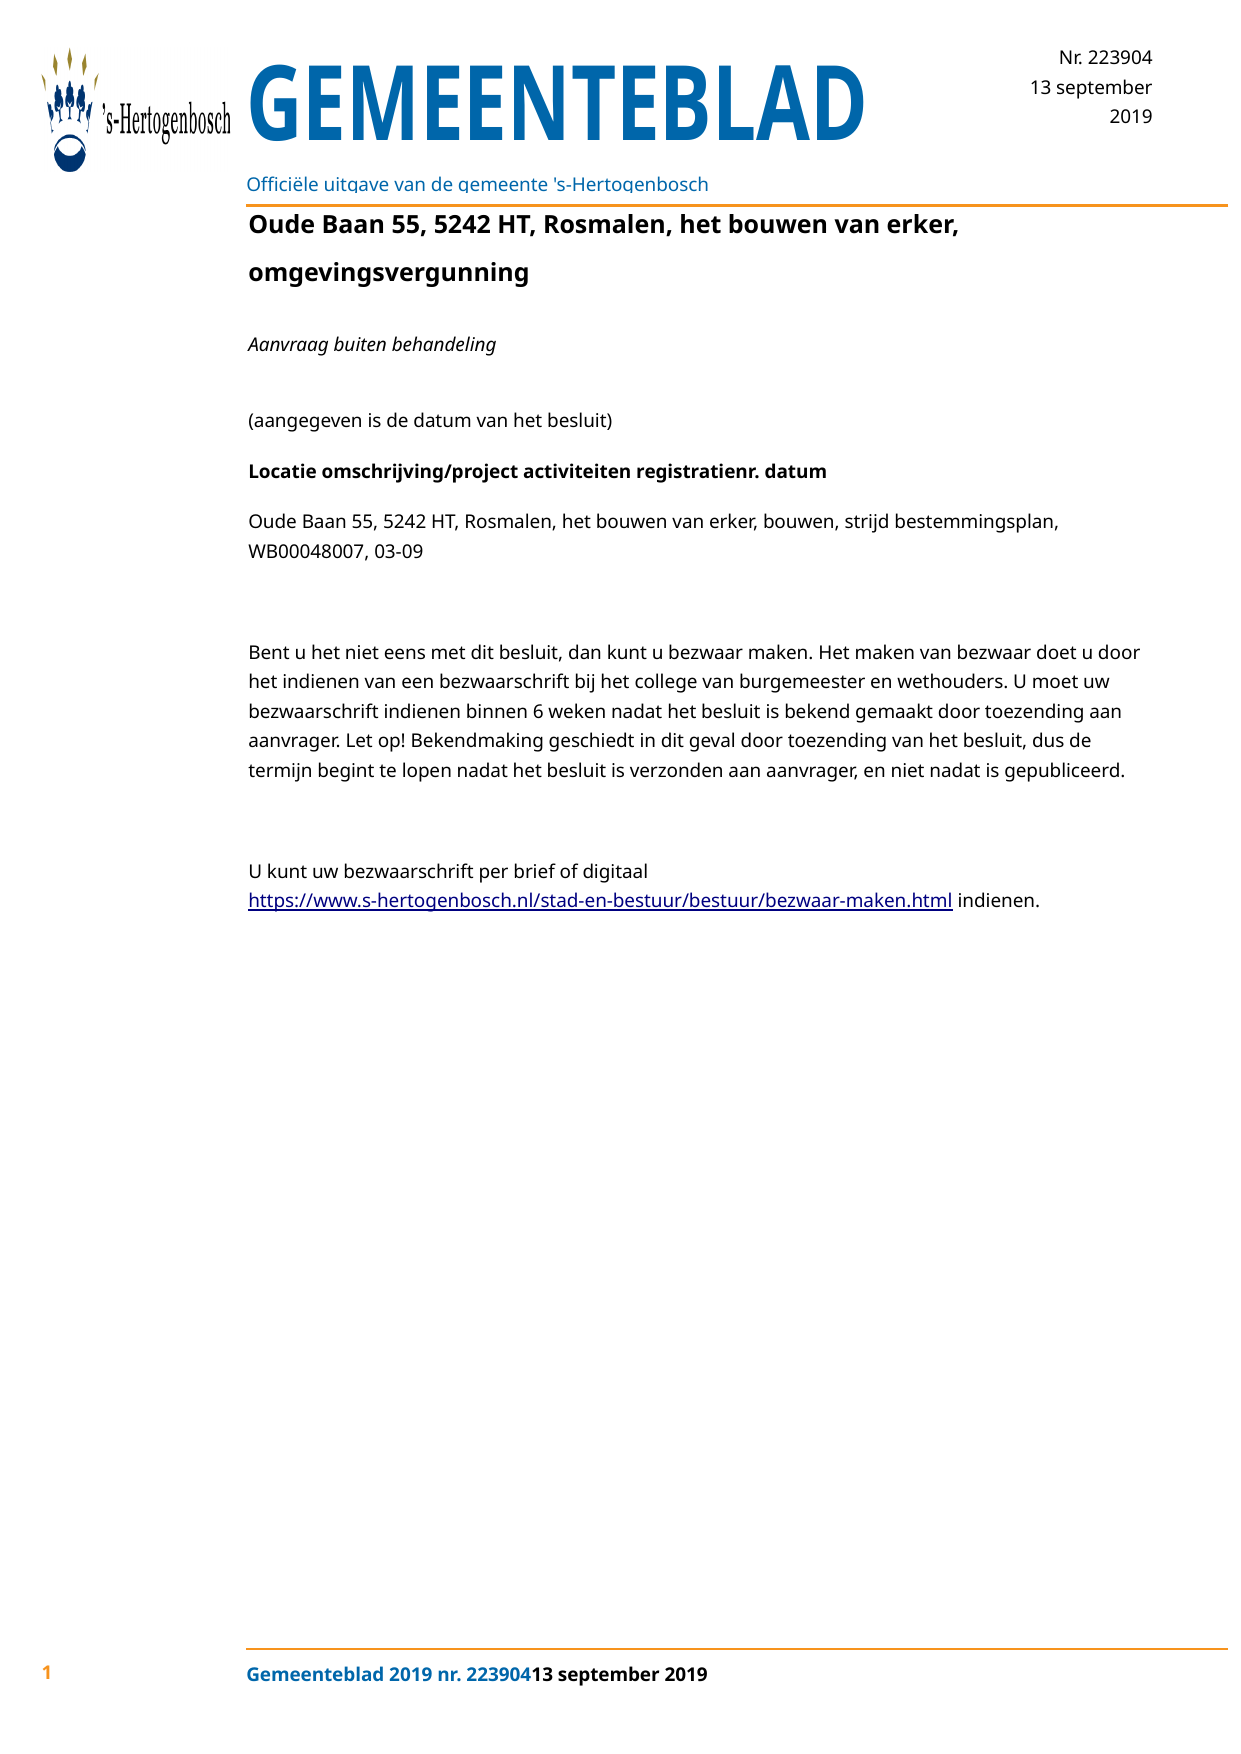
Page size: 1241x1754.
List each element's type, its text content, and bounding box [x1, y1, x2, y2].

text Oude Baan 55, 5242 HT, Rosmalen, het bouwen van erker, omgevingsvergunning [248, 207, 1152, 288]
text U kunt uw bezwaarschrift per brief of digitaal https://www.s-hertogenbosch.nl/stad-en-bestuur/bestuur/bezwaar-maken.html indienen. [248, 858, 1152, 913]
text Aanvraag buiten behandeling [248, 331, 1152, 357]
text Locatie omschrijving/project activiteiten registratienr. datum [248, 458, 1152, 484]
text (aangegeven is de datum van het besluit) [248, 408, 1152, 433]
picture [41, 47, 231, 172]
text Oude Baan 55, 5242 HT, Rosmalen, het bouwen van erker, bouwen, strijd bestemmingsplan, WB00048007, 03-09 [248, 508, 1152, 564]
text Bent u het niet eens met dit besluit, dan kunt u bezwaar maken. Het maken van bezwaar doet u door het indienen van een bezwaarschrift bij het college van burgemeester en wethouders. U moet uw bezwaarschrift indienen binnen 6 weken nadat het besluit is bekend gemaakt door toezending aan aanvrager. Let op! Bekendmaking geschiedt in dit geval door toezending van het besluit, dus de termijn begint te lopen nadat het besluit is verzonden aan aanvrager, en niet nadat is gepubliceerd. [248, 639, 1152, 783]
